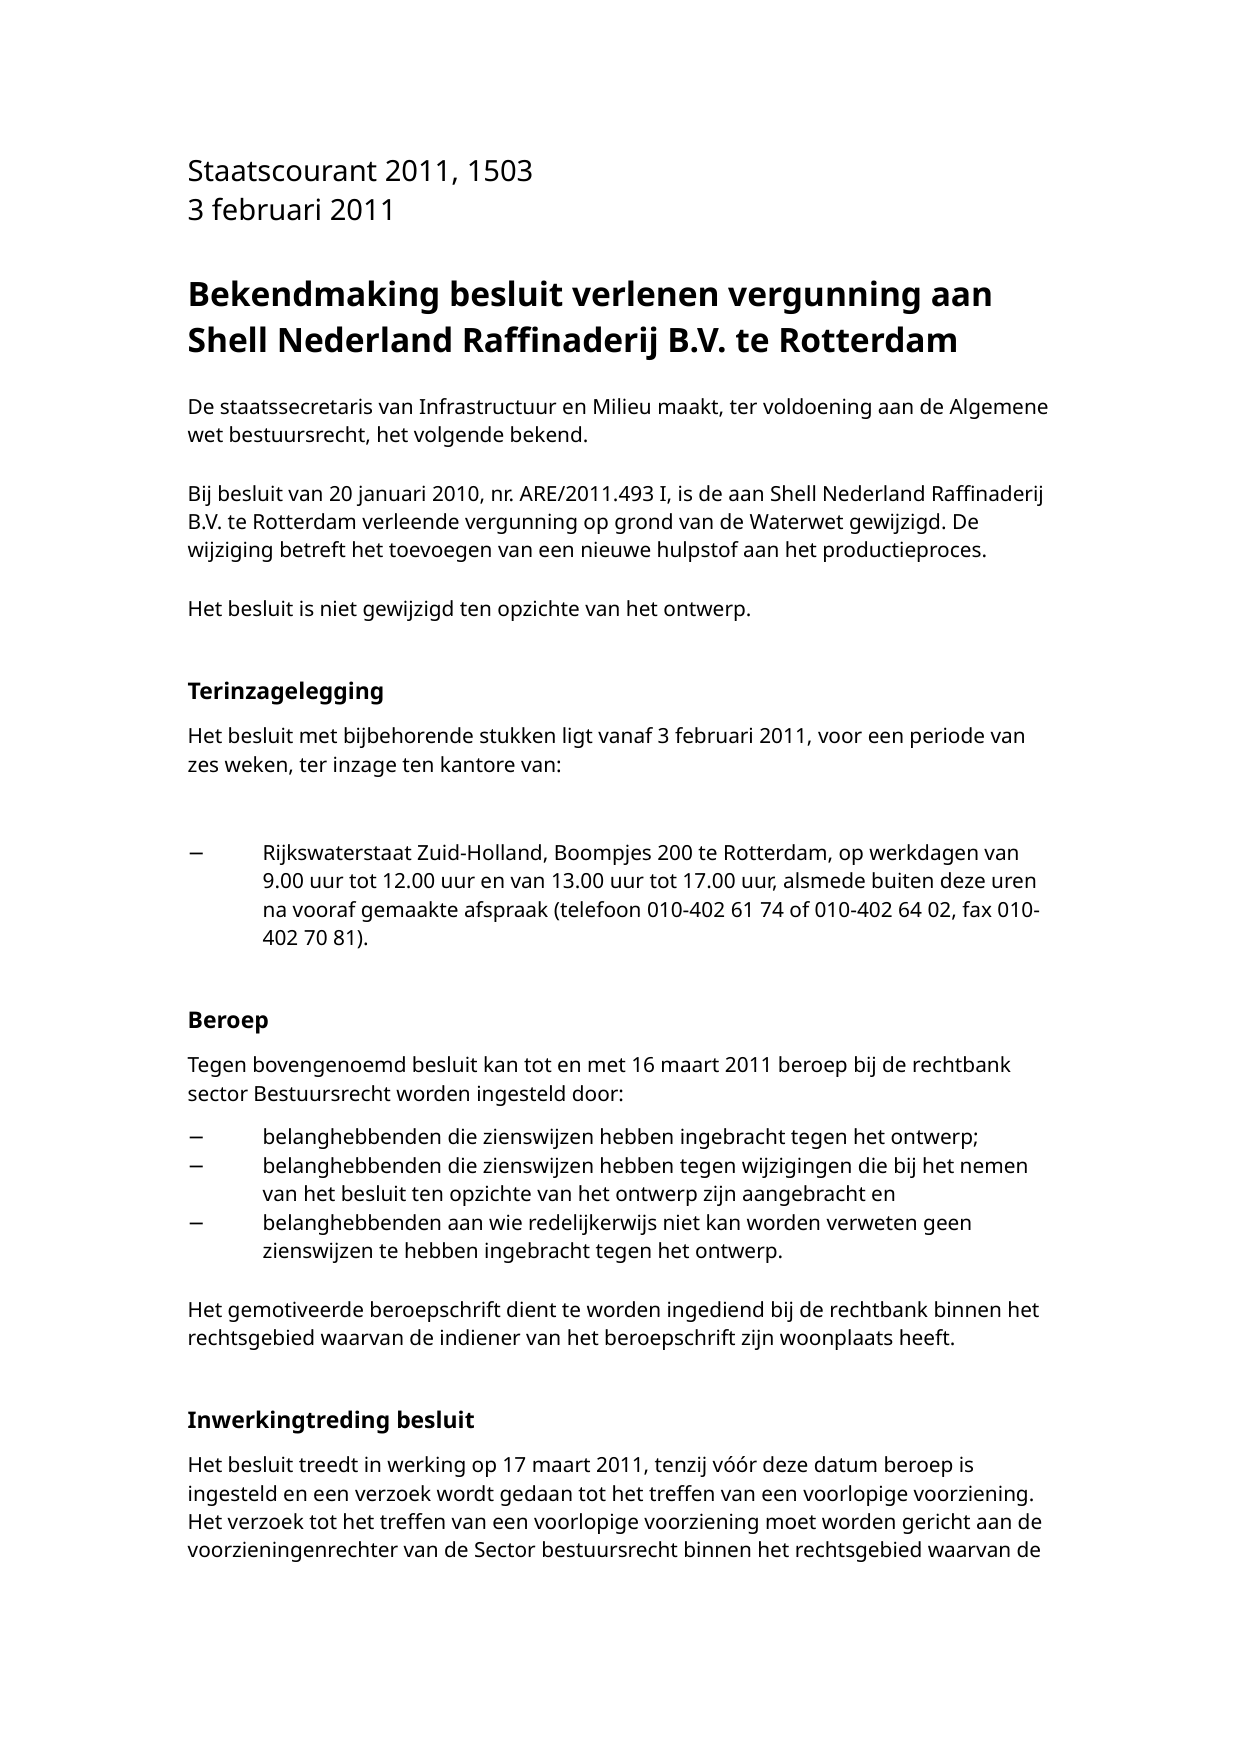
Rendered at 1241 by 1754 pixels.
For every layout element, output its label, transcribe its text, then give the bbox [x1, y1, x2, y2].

subtitle Terinzagelegging [187, 675, 1053, 706]
text Het besluit treedt in werking op 17 maart 2011, tenzij vóór deze datum beroep is ingesteld en een verzoek wordt gedaan tot het treffen van een voorlopige voorziening. Het verzoek tot het treffen van een voorlopige voorziening moet worden gericht aan de voorzieningenrechter van de Sector bestuursrecht binnen het rechtsgebied waarvan de [187, 1450, 1053, 1564]
text Tegen bovengenoemd besluit kan tot en met 16 maart 2011 beroep bij de rechtbank sector Bestuursrecht worden ingesteld door: [187, 1051, 1053, 1107]
text Het besluit met bijbehorende stukken ligt vanaf 3 februari 2011, voor een periode van zes weken, ter inzage ten kantore van: [187, 721, 1053, 778]
subtitle Beroep [187, 1004, 1053, 1036]
list Rijkswaterstaat Zuid-Holland, Boompjes 200 te Rotterdam, op werkdagen van 9.00 uur tot 12.00 uur en van 13.00 uur tot 17.00 uur, alsmede buiten deze uren na vooraf gemaakte afspraak (telefoon 010-402 61 74 of 010-402 64 02, fax 010-402 70 81). [187, 838, 1053, 952]
subtitle Inwerkingtreding besluit [187, 1404, 1053, 1435]
text Het besluit is niet gewijzigd ten opzichte van het ontwerp. [187, 594, 1053, 622]
list belanghebbenden aan wie redelijkerwijs niet kan worden verweten geen zienswijzen te hebben ingebracht tegen het ontwerp. [187, 1208, 1053, 1265]
text De staatssecretaris van Infrastructuur en Milieu maakt, ter voldoening aan de Algemene wet bestuursrecht, het volgende bekend. [187, 392, 1053, 449]
text Staatscourant 2011, 1503 [187, 150, 1053, 190]
list belanghebbenden die zienswijzen hebben tegen wijzigingen die bij het nemen van het besluit ten opzichte van het ontwerp zijn aangebracht en [187, 1151, 1053, 1208]
list belanghebbenden die zienswijzen hebben ingebracht tegen het ontwerp; [187, 1122, 1053, 1151]
subtitle Bekendmaking besluit verlenen vergunning aan Shell Nederland Raffinaderij B.V. te Rotterdam [187, 271, 1053, 362]
text Bij besluit van 20 januari 2010, nr. ARE/2011.493 I, is de aan Shell Nederland Raffinaderij B.V. te Rotterdam verleende vergunning op grond van de Waterwet gewijzigd. De wijziging betreft het toevoegen van een nieuwe hulpstof aan het productieproces. [187, 479, 1053, 564]
text 3 februari 2011 [187, 190, 1053, 229]
text Het gemotiveerde beroepschrift dient te worden ingediend bij de rechtbank binnen het rechtsgebied waarvan de indiener van het beroepschrift zijn woonplaats heeft. [187, 1295, 1053, 1352]
